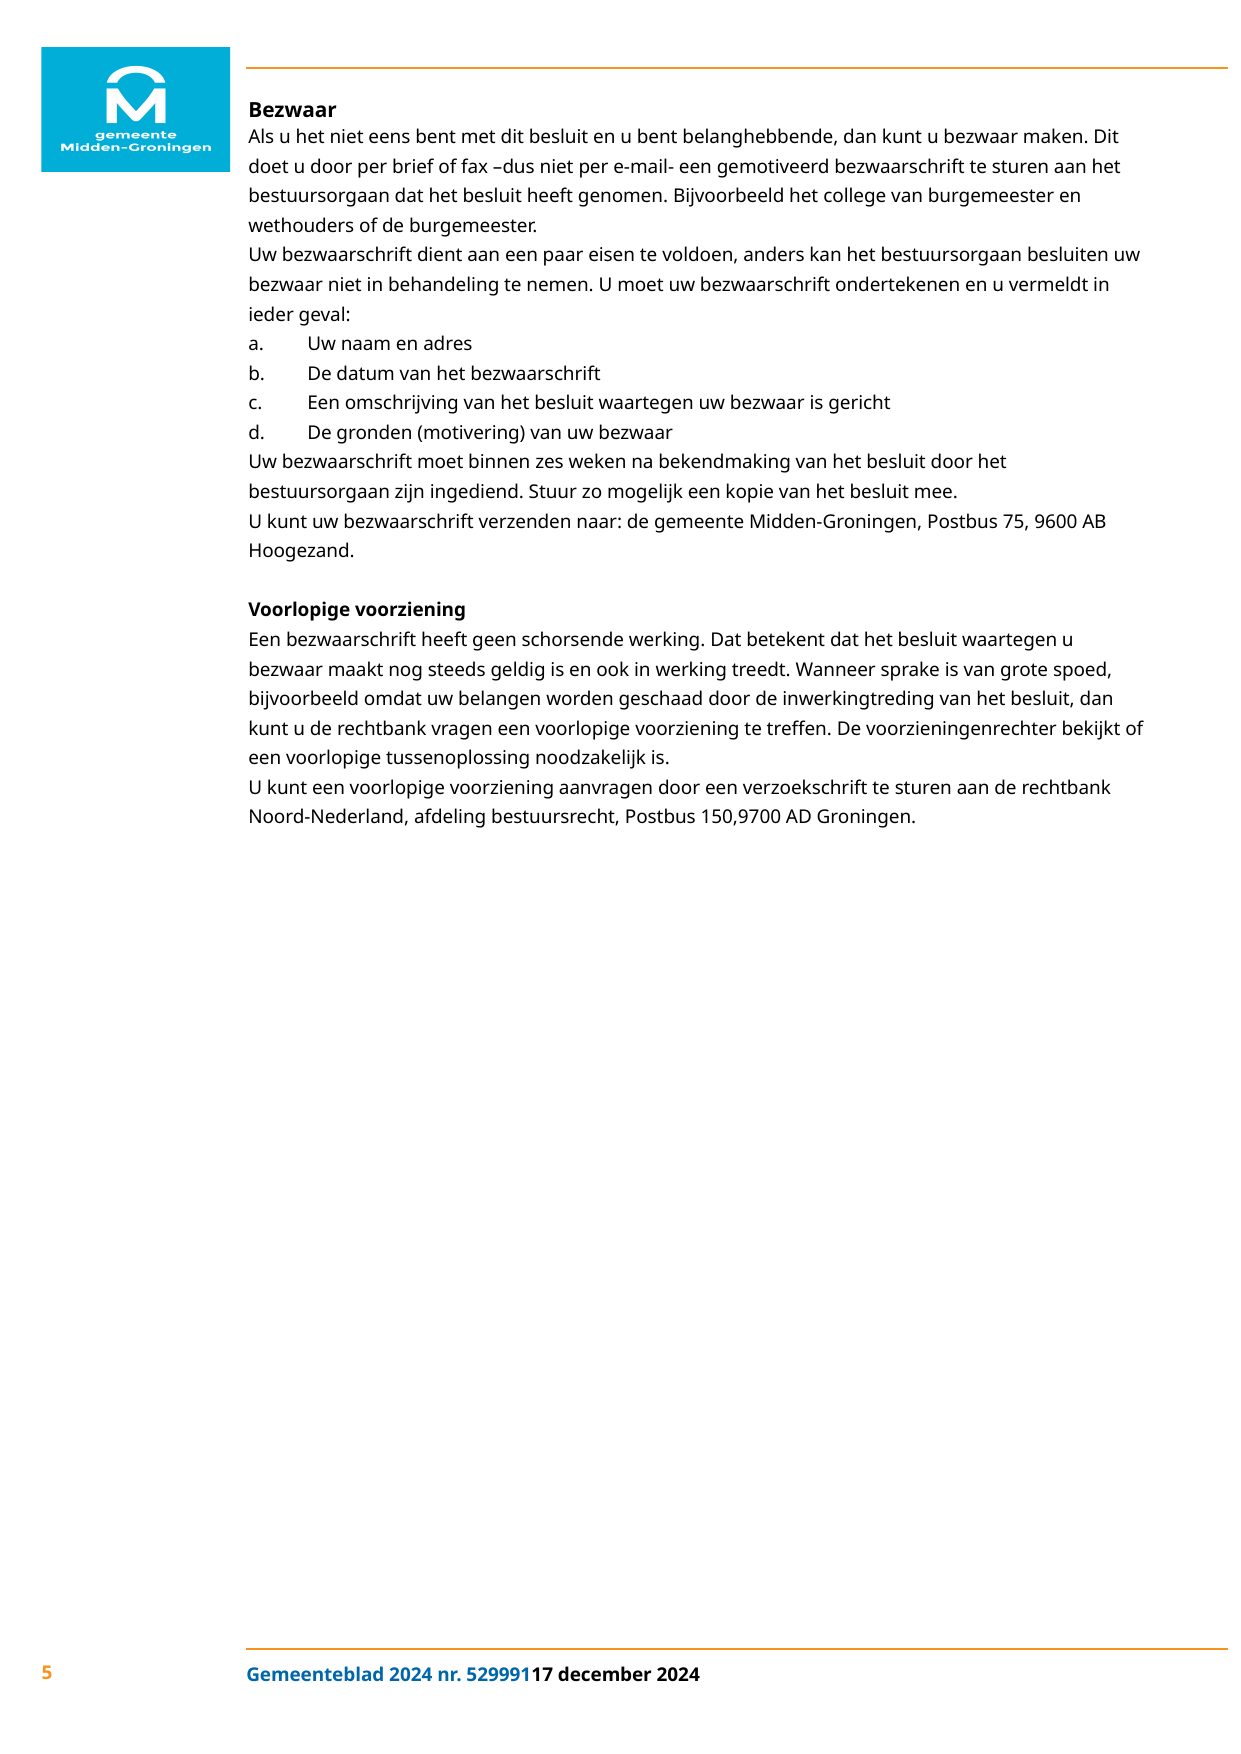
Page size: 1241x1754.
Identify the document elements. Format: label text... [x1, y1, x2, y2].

text U kunt uw bezwaarschrift verzenden naar: de gemeente Midden-Groningen, Postbus 75, 9600 AB Hoogezand. [248, 508, 1152, 563]
text Bezwaar [248, 95, 1152, 123]
text Uw bezwaarschrift moet binnen zes weken na bekendmaking van het besluit door het bestuursorgaan zijn ingediend. Stuur zo mogelijk een kopie van het besluit mee. [248, 449, 1152, 504]
list Een omschrijving van het besluit waartegen uw bezwaar is gericht [248, 389, 1152, 415]
picture [184, 146, 190, 153]
list De gronden (motivering) van uw bezwaar [248, 419, 1152, 445]
list Uw naam en adres [248, 330, 1152, 356]
picture [108, 66, 164, 82]
text Als u het niet eens bent met dit besluit en u bent belanghebbende, dan kunt u bezwaar maken. Dit doet u door per brief of fax –dus niet per e-mail- een gemotiveerd bezwaarschrift te sturen aan het bestuursorgaan dat het besluit heeft genomen. Bijvoorbeeld het college van burgemeester en wethouders of de burgemeester. [248, 123, 1152, 238]
text Uw bezwaarschrift dient aan een paar eisen te voldoen, anders kan het bestuursorgaan besluiten uw bezwaar niet in behandeling te nemen. U moet uw bezwaarschrift ondertekenen en u vermeldt in ieder geval: [248, 242, 1152, 327]
text Voorlopige voorziening [248, 597, 1152, 622]
text Een bezwaarschrift heeft geen schorsende werking. Dat betekent dat het besluit waartegen u bezwaar maakt nog steeds geldig is en ook in werking treedt. Wanneer sprake is van grote spoed, bijvoorbeeld omdat uw belangen worden geschaad door de inwerkingtreding van het besluit, dan kunt u de rechtbank vragen een voorlopige voorziening te treffen. De voorzieningenrechter bekijkt of een voorlopige tussenoplossing noodzakelijk is. [248, 626, 1152, 770]
picture [107, 89, 165, 122]
text U kunt een voorlopige voorziening aanvragen door een verzoekschrift te sturen aan de rechtbank Noord-Nederland, afdeling bestuursrecht, Postbus 150,9700 AD Groningen. [248, 774, 1152, 829]
list De datum van het bezwaarschrift [248, 360, 1152, 386]
